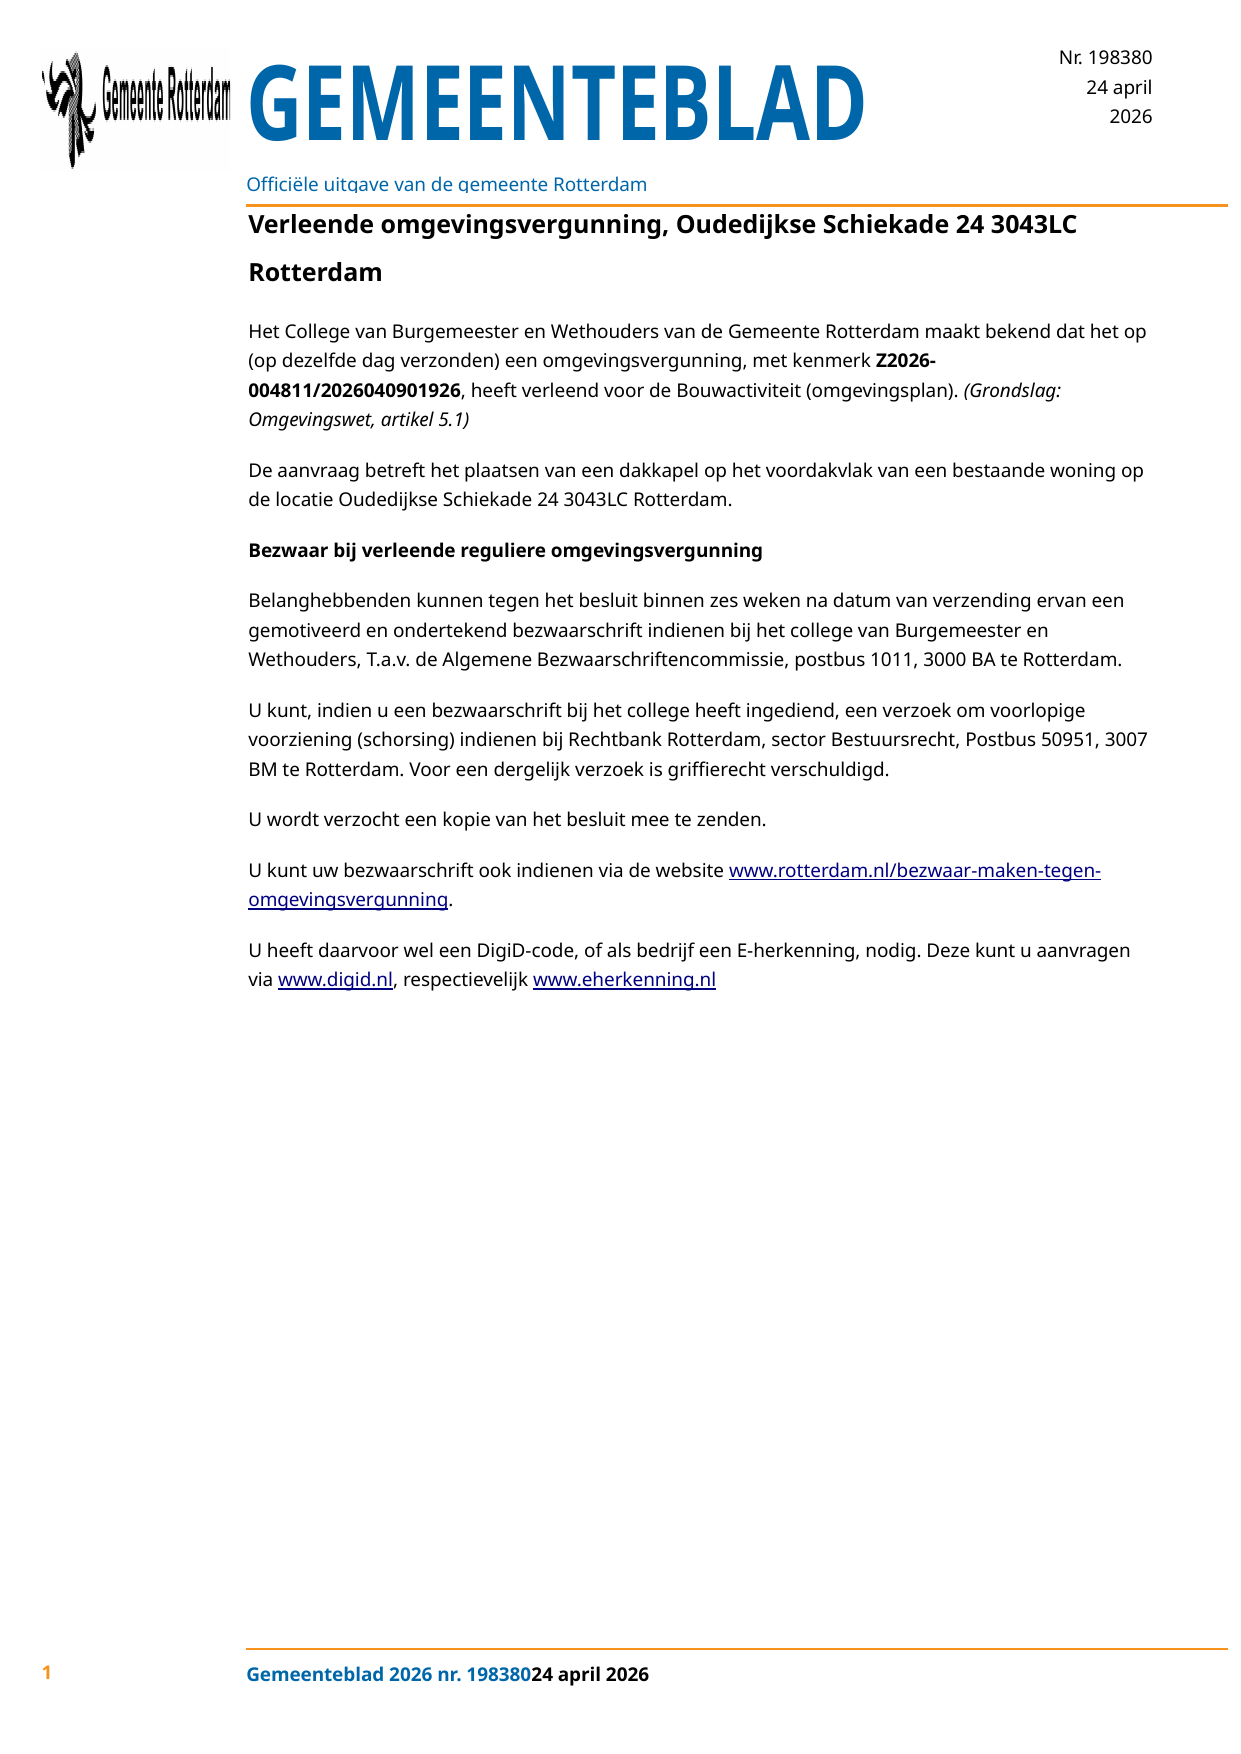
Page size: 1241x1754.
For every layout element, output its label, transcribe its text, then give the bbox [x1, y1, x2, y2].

text U kunt, indien u een bezwaarschrift bij het college heeft ingediend, een verzoek om voorlopige voorziening (schorsing) indienen bij Rechtbank Rotterdam, sector Bestuursrecht, Postbus 50951, 3007 BM te Rotterdam. Voor een dergelijk verzoek is griffierecht verschuldigd. [248, 697, 1152, 782]
text De aanvraag betreft het plaatsen van een dakkapel op het voordakvlak van een bestaande woning op de locatie Oudedijkse Schiekade 24 3043LC Rotterdam. [248, 457, 1152, 512]
text U wordt verzocht een kopie van het besluit mee te zenden. [248, 807, 1152, 832]
text Verleende omgevingsvergunning, Oudedijkse Schiekade 24 3043LC Rotterdam [248, 207, 1152, 288]
text Belanghebbenden kunnen tegen het besluit binnen zes weken na datum van verzending ervan een gemotiveerd en ondertekend bezwaarschrift indienen bij het college van Burgemeester en Wethouders, T.a.v. de Algemene Bezwaarschriftencommissie, postbus 1011, 3000 BA te Rotterdam. [248, 587, 1152, 672]
picture [41, 47, 231, 172]
text U heeft daarvoor wel een DigiD-code, of als bedrijf een E-herkenning, nodig. Deze kunt u aanvragen via www.digid.nl, respectievelijk www.eherkenning.nl [248, 937, 1152, 992]
text U kunt uw bezwaarschrift ook indienen via de website www.rotterdam.nl/bezwaar-maken-tegen-omgevingsvergunning. [248, 857, 1152, 912]
text Het College van Burgemeester en Wethouders van de Gemeente Rotterdam maakt bekend dat het op (op dezelfde dag verzonden) een omgevingsvergunning, met kenmerk Z2026-004811/2026040901926, heeft verleend voor de Bouwactiviteit (omgevingsplan). (Grondslag: Omgevingswet, artikel 5.1) [248, 318, 1152, 432]
text Bezwaar bij verleende reguliere omgevingsvergunning [248, 537, 1152, 563]
